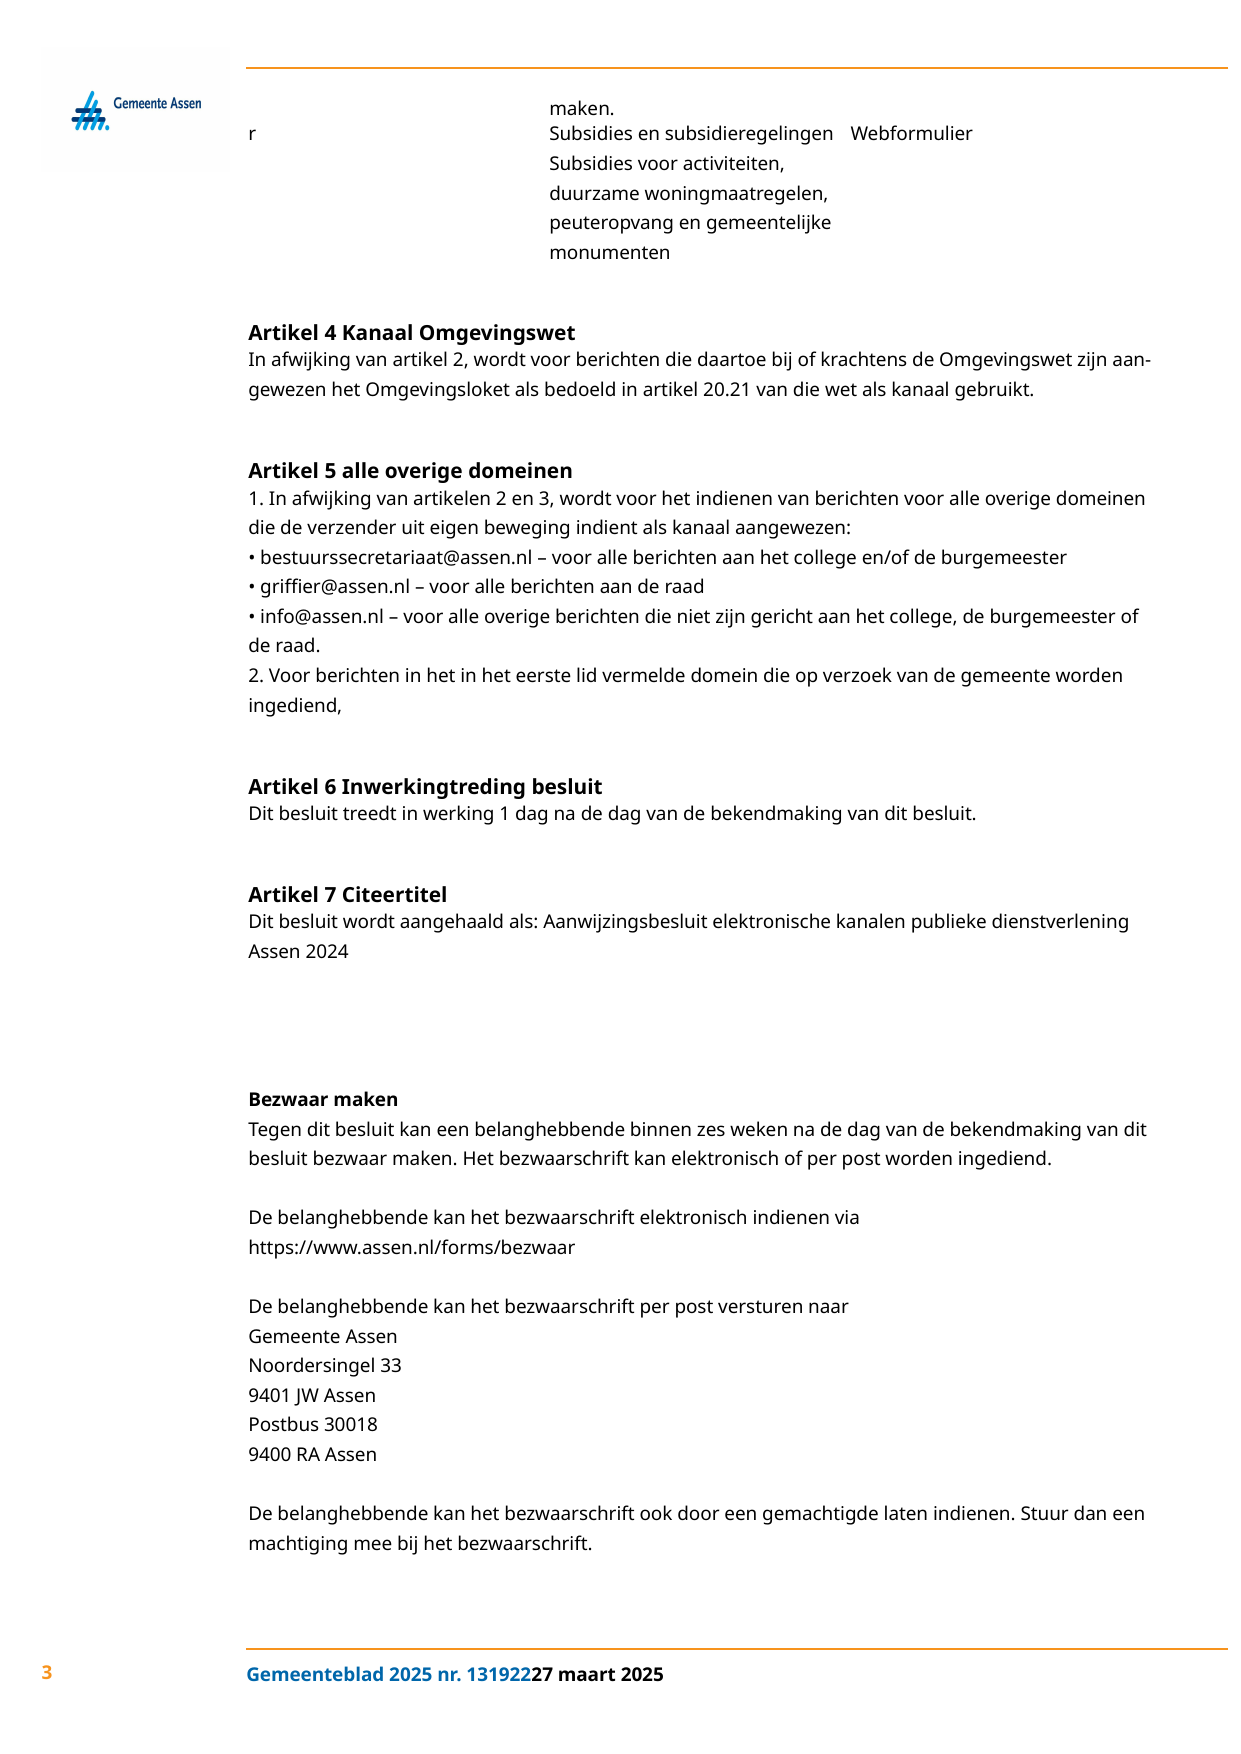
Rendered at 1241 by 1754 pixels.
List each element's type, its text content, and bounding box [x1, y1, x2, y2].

table_cell Subsidies en subsidieregelingen Subsidies voor activiteiten, duurzame woningmaatregelen, peuteropvang en gemeentelijke monumenten [549, 121, 850, 264]
picture [41, 47, 231, 172]
text In afwijking van artikel 2, wordt voor berichten die daartoe bij of krachtens de Omgevingswet zijn aan- gewezen het Omgevingsloket als bedoeld in artikel 20.21 van die wet als kanaal gebruikt. [248, 347, 1152, 402]
table_cell r [248, 121, 549, 264]
text 9401 JW Assen [248, 1382, 1152, 1408]
text Tegen dit besluit kan een belanghebbende binnen zes weken na de dag van de bekendmaking van dit besluit bezwaar maken. Het bezwaarschrift kan elektronisch of per post worden ingediend. [248, 1116, 1152, 1171]
text Artikel 7 Citeertitel [248, 880, 1152, 909]
text Artikel 6 Inwerkingtreding besluit [248, 772, 1152, 800]
table_cell Webformulier [850, 121, 1152, 264]
text Noordersingel 33 [248, 1352, 1152, 1378]
text 2. Voor berichten in het in het eerste lid vermelde domein die op verzoek van de gemeente worden ingediend, [248, 662, 1152, 717]
text • bestuurssecretariaat@assen.nl – voor alle berichten aan het college en/of de burgemeester [248, 544, 1152, 569]
text • info@assen.nl – voor alle overige berichten die niet zijn gericht aan het college, de burgemeester of de raad. [248, 603, 1152, 658]
text 9400 RA Assen [248, 1441, 1152, 1467]
text Dit besluit wordt aangehaald als: Aanwijzingsbesluit elektronische kanalen publieke dienstverlening Assen 2024 [248, 909, 1152, 964]
text Gemeente Assen [248, 1323, 1152, 1348]
text Bezwaar maken [248, 1086, 1152, 1112]
text Artikel 5 alle overige domeinen [248, 456, 1152, 485]
table_cell [850, 95, 1152, 121]
text Postbus 30018 [248, 1412, 1152, 1437]
text Dit besluit treedt in werking 1 dag na de dag van de bekendmaking van dit besluit. [248, 800, 1152, 826]
text Artikel 4 Kanaal Omgevingswet [248, 318, 1152, 347]
text De belanghebbende kan het bezwaarschrift ook door een gemachtigde laten indienen. Stuur dan een machtiging mee bij het bezwaarschrift. [248, 1500, 1152, 1556]
text De belanghebbende kan het bezwaarschrift per post versturen naar [248, 1293, 1152, 1319]
table_cell [248, 95, 549, 121]
table_cell maken. [549, 95, 850, 121]
text • griffier@assen.nl – voor alle berichten aan de raad [248, 573, 1152, 599]
text 1. In afwijking van artikelen 2 en 3, wordt voor het indienen van berichten voor alle overige domeinen die de verzender uit eigen beweging indient als kanaal aangewezen: [248, 485, 1152, 540]
text De belanghebbende kan het bezwaarschrift elektronisch indienen via https://www.assen.nl/forms/bezwaar [248, 1204, 1152, 1260]
